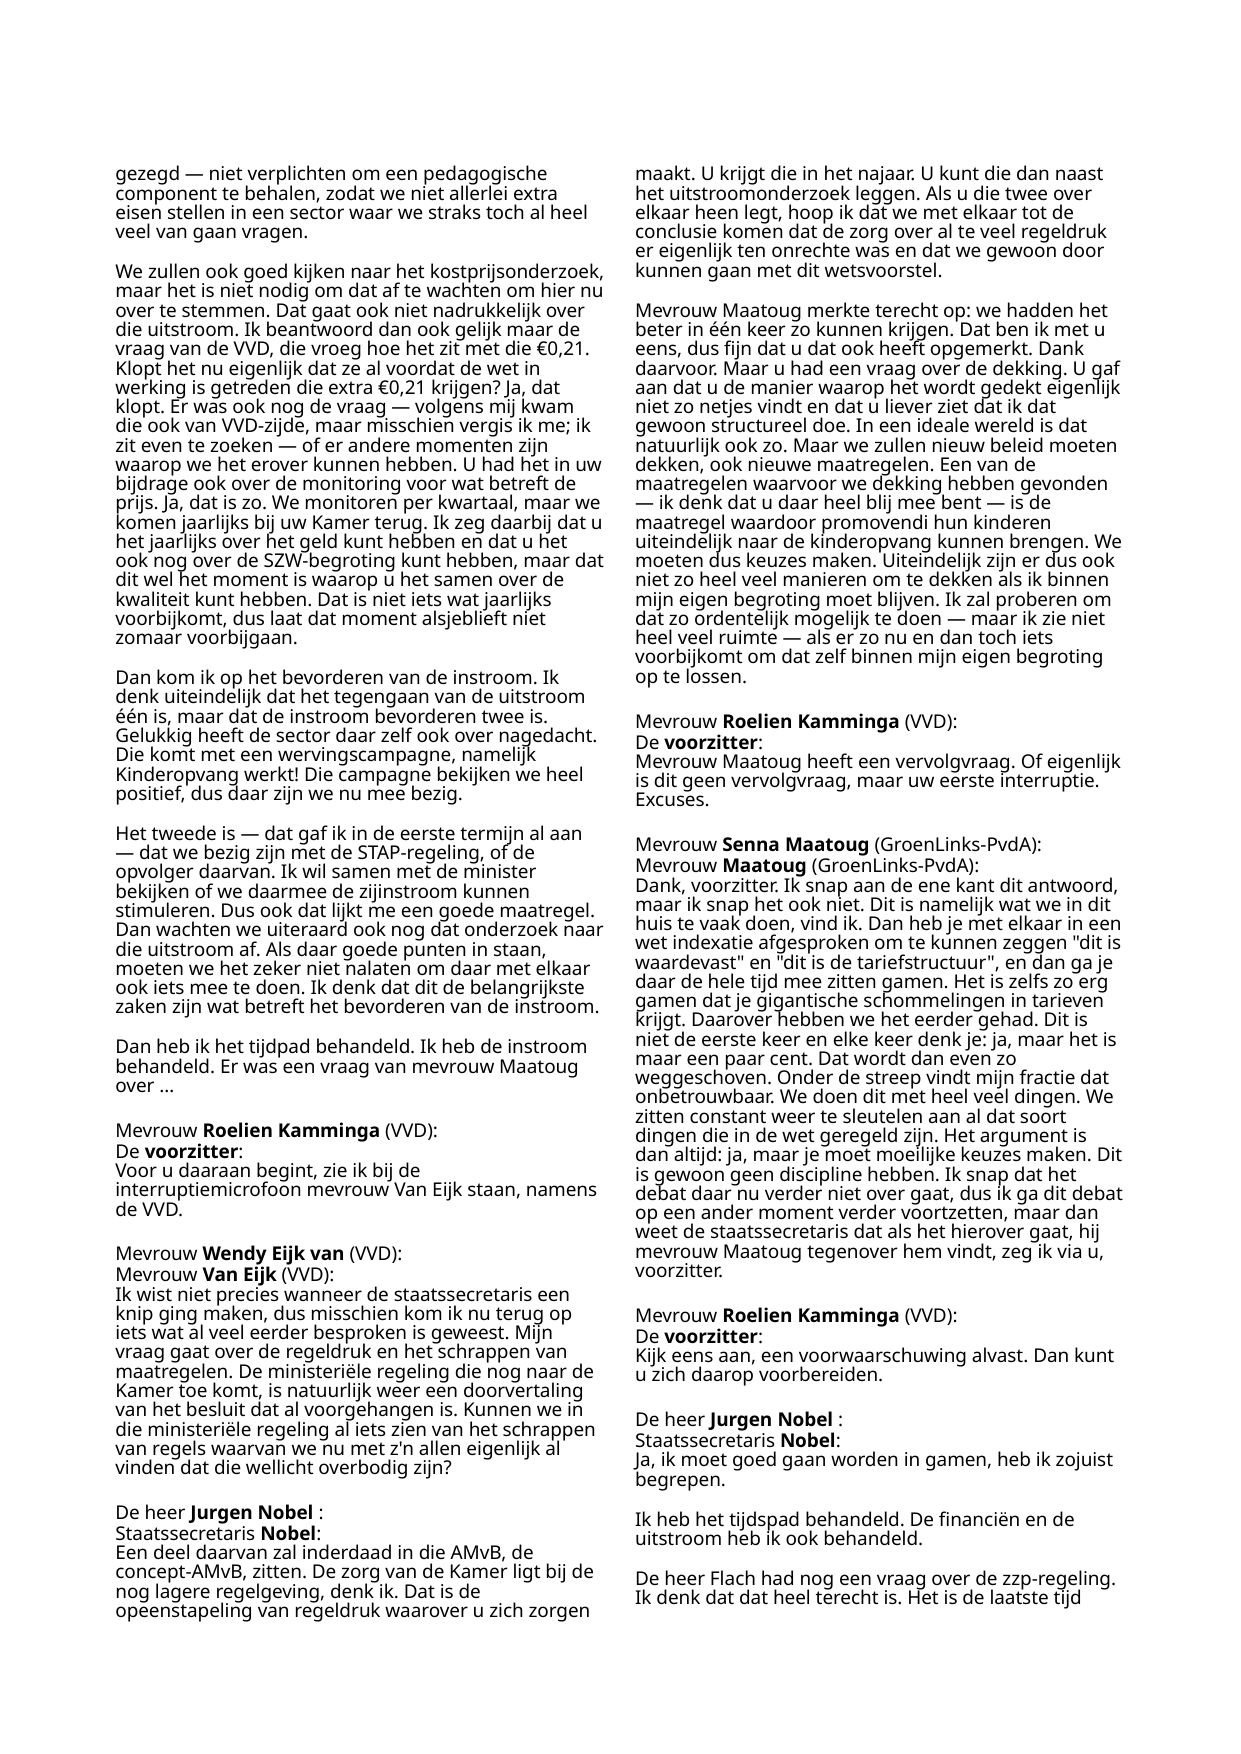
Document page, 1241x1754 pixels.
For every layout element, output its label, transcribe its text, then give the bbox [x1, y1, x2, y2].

text De voorzitter: [115, 1143, 605, 1162]
text Het tweede is — dat gaf ik in de eerste termijn al aan — dat we bezig zijn met de STAP-regeling, of de opvolger daarvan. Ik wil samen met de minister bekijken of we daarmee de zijinstroom kunnen stimuleren. Dus ook dat lijkt me een goede maatregel. Dan wachten we uiteraard ook nog dat onderzoek naar die uitstroom af. Als daar goede punten in staan, moeten we het zeker niet nalaten om daar met elkaar ook iets mee te doen. Ik denk dat dit de belangrijkste zaken zijn wat betreft het bevorderen van de instroom. [115, 825, 605, 1018]
text Ik wist niet precies wanneer de staatssecretaris een knip ging maken, dus misschien kom ik nu terug op iets wat al veel eerder besproken is geweest. Mijn vraag gaat over de regeldruk en het schrappen van maatregelen. De ministeriële regeling die nog naar de Kamer toe komt, is natuurlijk weer een doorvertaling van het besluit dat al voorgehangen is. Kunnen we in die ministeriële regeling al iets zien van het schrappen van regels waarvan we nu met z'n allen eigenlijk al vinden dat die wellicht overbodig zijn? [115, 1286, 605, 1478]
text Dan heb ik het tijdpad behandeld. Ik heb de instroom behandeld. Er was een vraag van mevrouw Maatoug over … [115, 1038, 605, 1096]
text De heer Jurgen Nobel : [115, 1499, 605, 1525]
text Ja, ik moet goed gaan worden in gamen, heb ik zojuist begrepen. [635, 1451, 1125, 1490]
text Ik heb het tijdspad behandeld. De financiën en de uitstroom heb ik ook behandeld. [635, 1511, 1125, 1549]
text Kijk eens aan, een voorwaarschuwing alvast. Dan kunt u zich daarop voorbereiden. [635, 1347, 1125, 1386]
text Mevrouw Van Eijk (VVD): [115, 1266, 605, 1286]
text De heer Flach had nog een vraag over de zzp-regeling. Ik denk dat dat heel terecht is. Het is de laatste tijd [635, 1570, 1125, 1608]
text Mevrouw Roelien Kamminga (VVD): [635, 708, 1125, 734]
text We zullen ook goed kijken naar het kostprijsonderzoek, maar het is niet nodig om dat af te wachten om hier nu over te stemmen. Dat gaat ook niet nadrukkelijk over die uitstroom. Ik beantwoord dan ook gelijk maar de vraag van de VVD, die vroeg hoe het zit met die €0,21. Klopt het nu eigenlijk dat ze al voordat de wet in werking is getreden die extra €0,21 krijgen? Ja, dat klopt. Er was ook nog de vraag — volgens mij kwam die ook van VVD-zijde, maar misschien vergis ik me; ik zit even te zoeken — of er andere momenten zijn waarop we het erover kunnen hebben. U had het in uw bijdrage ook over de monitoring voor wat betreft de prijs. Ja, dat is zo. We monitoren per kwartaal, maar we komen jaarlijks bij uw Kamer terug. Ik zeg daarbij dat u het jaarlijks over het geld kunt hebben en dat u het ook nog over de SZW-begroting kunt hebben, maar dat dit wel het moment is waarop u het samen over de kwaliteit kunt hebben. Dat is niet iets wat jaarlijks voorbijkomt, dus laat dat moment alsjeblieft niet zomaar voorbijgaan. [115, 263, 605, 648]
text Mevrouw Roelien Kamminga (VVD): [115, 1117, 605, 1143]
text Mevrouw Wendy Eijk van (VVD): [115, 1241, 605, 1266]
text Een deel daarvan zal inderdaad in die AMvB, de concept-AMvB, zitten. De zorg van de Kamer ligt bij de nog lagere regelgeving, denk ik. Dat is de opeenstapeling van regeldruk waarover u zich zorgen [115, 1544, 605, 1621]
text De voorzitter: [635, 1328, 1125, 1347]
text Mevrouw Maatoug merkte terecht op: we hadden het beter in één keer zo kunnen krijgen. Dat ben ik met u eens, dus fijn dat u dat ook heeft opgemerkt. Dank daarvoor. Maar u had een vraag over de dekking. U gaf aan dat u de manier waarop het wordt gedekt eigenlijk niet zo netjes vindt en dat u liever ziet dat ik dat gewoon structureel doe. In een ideale wereld is dat natuurlijk ook zo. Maar we zullen nieuw beleid moeten dekken, ook nieuwe maatregelen. Een van de maatregelen waarvoor we dekking hebben gevonden — ik denk dat u daar heel blij mee bent — is de maatregel waardoor promovendi hun kinderen uiteindelijk naar de kinderopvang kunnen brengen. We moeten dus keuzes maken. Uiteindelijk zijn er dus ook niet zo heel veel manieren om te dekken als ik binnen mijn eigen begroting moet blijven. Ik zal proberen om dat zo ordentelijk mogelijk te doen — maar ik zie niet heel veel ruimte — als er zo nu en dan toch iets voorbijkomt om dat zelf binnen mijn eigen begroting op te lossen. [635, 302, 1125, 687]
text Mevrouw Maatoug heeft een vervolgvraag. Of eigenlijk is dit geen vervolgvraag, maar uw eerste interruptie. Excuses. [635, 753, 1125, 811]
text Mevrouw Senna Maatoug (GroenLinks-PvdA): [635, 832, 1125, 857]
text Mevrouw Roelien Kamminga (VVD): [635, 1302, 1125, 1328]
text Dan kom ik op het bevorderen van de instroom. Ik denk uiteindelijk dat het tegengaan van de uitstroom één is, maar dat de instroom bevorderen twee is. Gelukkig heeft de sector daar zelf ook over nagedacht. Die komt met een wervingscampagne, namelijk Kinderopvang werkt! Die campagne bekijken we heel positief, dus daar zijn we nu mee bezig. [115, 669, 605, 804]
text Staatssecretaris Nobel: [635, 1432, 1125, 1451]
text Voor u daaraan begint, zie ik bij de interruptiemicrofoon mevrouw Van Eijk staan, namens de VVD. [115, 1162, 605, 1220]
text Staatssecretaris Nobel: [115, 1525, 605, 1544]
text Mevrouw Maatoug (GroenLinks-PvdA): [635, 857, 1125, 877]
text gezegd — niet verplichten om een pedagogische component te behalen, zodat we niet allerlei extra eisen stellen in een sector waar we straks toch al heel veel van gaan vragen. [115, 165, 605, 242]
text De voorzitter: [635, 734, 1125, 753]
text maakt. U krijgt die in het najaar. U kunt die dan naast het uitstroomonderzoek leggen. Als u die twee over elkaar heen legt, hoop ik dat we met elkaar tot de conclusie komen dat de zorg over al te veel regeldruk er eigenlijk ten onrechte was en dat we gewoon door kunnen gaan met dit wetsvoorstel. [635, 165, 1125, 281]
text Dank, voorzitter. Ik snap aan de ene kant dit antwoord, maar ik snap het ook niet. Dit is namelijk wat we in dit huis te vaak doen, vind ik. Dan heb je met elkaar in een wet indexatie afgesproken om te kunnen zeggen "dit is waardevast" en "dit is de tariefstructuur", en dan ga je daar de hele tijd mee zitten gamen. Het is zelfs zo erg gamen dat je gigantische schommelingen in tarieven krijgt. Daarover hebben we het eerder gehad. Dit is niet de eerste keer en elke keer denk je: ja, maar het is maar een paar cent. Dat wordt dan even zo weggeschoven. Onder de streep vindt mijn fractie dat onbetrouwbaar. We doen dit met heel veel dingen. We zitten constant weer te sleutelen aan al dat soort dingen die in de wet geregeld zijn. Het argument is dan altijd: ja, maar je moet moeilijke keuzes maken. Dit is gewoon geen discipline hebben. Ik snap dat het debat daar nu verder niet over gaat, dus ik ga dit debat op een ander moment verder voortzetten, maar dan weet de staatssecretaris dat als het hierover gaat, hij mevrouw Maatoug tegenover hem vindt, zeg ik via u, voorzitter. [635, 877, 1125, 1281]
text De heer Jurgen Nobel : [635, 1406, 1125, 1432]
